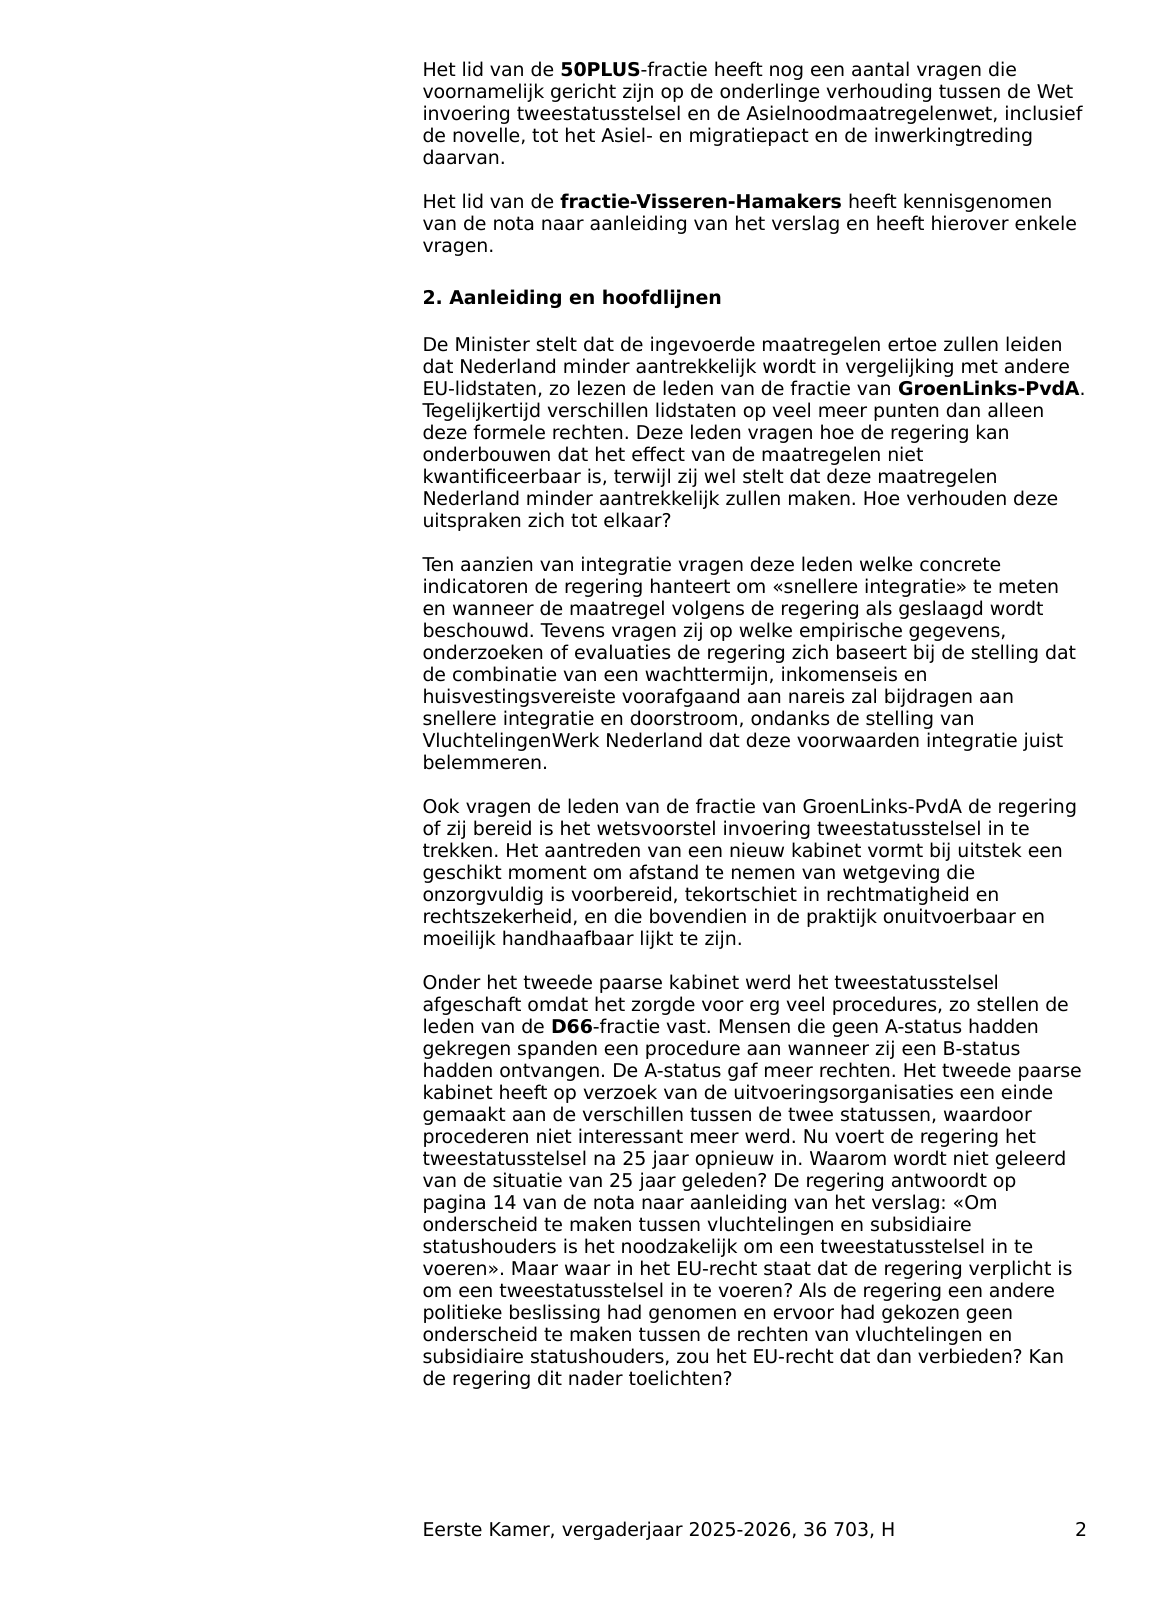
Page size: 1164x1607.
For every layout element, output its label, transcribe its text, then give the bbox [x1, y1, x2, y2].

text Het lid van de 50PLUS-fractie heeft nog een aantal vragen die voornamelijk gericht zijn op de onderlinge verhouding tussen de Wet invoering tweestatusstelsel en de Asielnoodmaatregelenwet, inclusief de novelle, tot het Asiel- en migratiepact en de inwerkingtreding daarvan. [422, 59, 1087, 169]
text Ten aanzien van integratie vragen deze leden welke concrete indicatoren de regering hanteert om «snellere integratie» te meten en wanneer de maatregel volgens de regering als geslaagd wordt beschouwd. Tevens vragen zij op welke empirische gegevens, onderzoeken of evaluaties de regering zich baseert bij de stelling dat de combinatie van een wachttermijn, inkomenseis en huisvestingsvereiste voorafgaand aan nareis zal bijdragen aan snellere integratie en doorstroom, ondanks de stelling van VluchtelingenWerk Nederland dat deze voorwaarden integratie juist belemmeren. [422, 554, 1087, 774]
text De Minister stelt dat de ingevoerde maatregelen ertoe zullen leiden dat Nederland minder aantrekkelijk wordt in vergelijking met andere EU-lidstaten, zo lezen de leden van de fractie van GroenLinks-PvdA. Tegelijkertijd verschillen lidstaten op veel meer punten dan alleen deze formele rechten. Deze leden vragen hoe de regering kan onderbouwen dat het effect van de maatregelen niet kwantificeerbaar is, terwijl zij wel stelt dat deze maatregelen Nederland minder aantrekkelijk zullen maken. Hoe verhouden deze uitspraken zich tot elkaar? [422, 334, 1087, 532]
subtitle 2. Aanleiding en hoofdlijnen [422, 287, 1087, 309]
text Het lid van de fractie-Visseren-Hamakers heeft kennisgenomen van de nota naar aanleiding van het verslag en heeft hierover enkele vragen. [422, 191, 1087, 257]
text Ook vragen de leden van de fractie van GroenLinks-PvdA de regering of zij bereid is het wetsvoorstel invoering tweestatusstelsel in te trekken. Het aantreden van een nieuw kabinet vormt bij uitstek een geschikt moment om afstand te nemen van wetgeving die onzorgvuldig is voorbereid, tekortschiet in rechtmatigheid en rechtszekerheid, en die bovendien in de praktijk onuitvoerbaar en moeilijk handhaafbaar lijkt te zijn. [422, 796, 1087, 950]
text Onder het tweede paarse kabinet werd het tweestatusstelsel afgeschaft omdat het zorgde voor erg veel procedures, zo stellen de leden van de D66-fractie vast. Mensen die geen A-status hadden gekregen spanden een procedure aan wanneer zij een B-status hadden ontvangen. De A-status gaf meer rechten. Het tweede paarse kabinet heeft op verzoek van de uitvoeringsorganisaties een einde gemaakt aan de verschillen tussen de twee statussen, waardoor procederen niet interessant meer werd. Nu voert de regering het tweestatusstelsel na 25 jaar opnieuw in. Waarom wordt niet geleerd van de situatie van 25 jaar geleden? De regering antwoordt op pagina 14 van de nota naar aanleiding van het verslag: «Om onderscheid te maken tussen vluchtelingen en subsidiaire statushouders is het noodzakelijk om een tweestatusstelsel in te voeren». Maar waar in het EU-recht staat dat de regering verplicht is om een tweestatusstelsel in te voeren? Als de regering een andere politieke beslissing had genomen en ervoor had gekozen geen onderscheid te maken tussen de rechten van vluchtelingen en subsidiaire statushouders, zou het EU-recht dat dan verbieden? Kan de regering dit nader toelichten? [422, 972, 1087, 1390]
